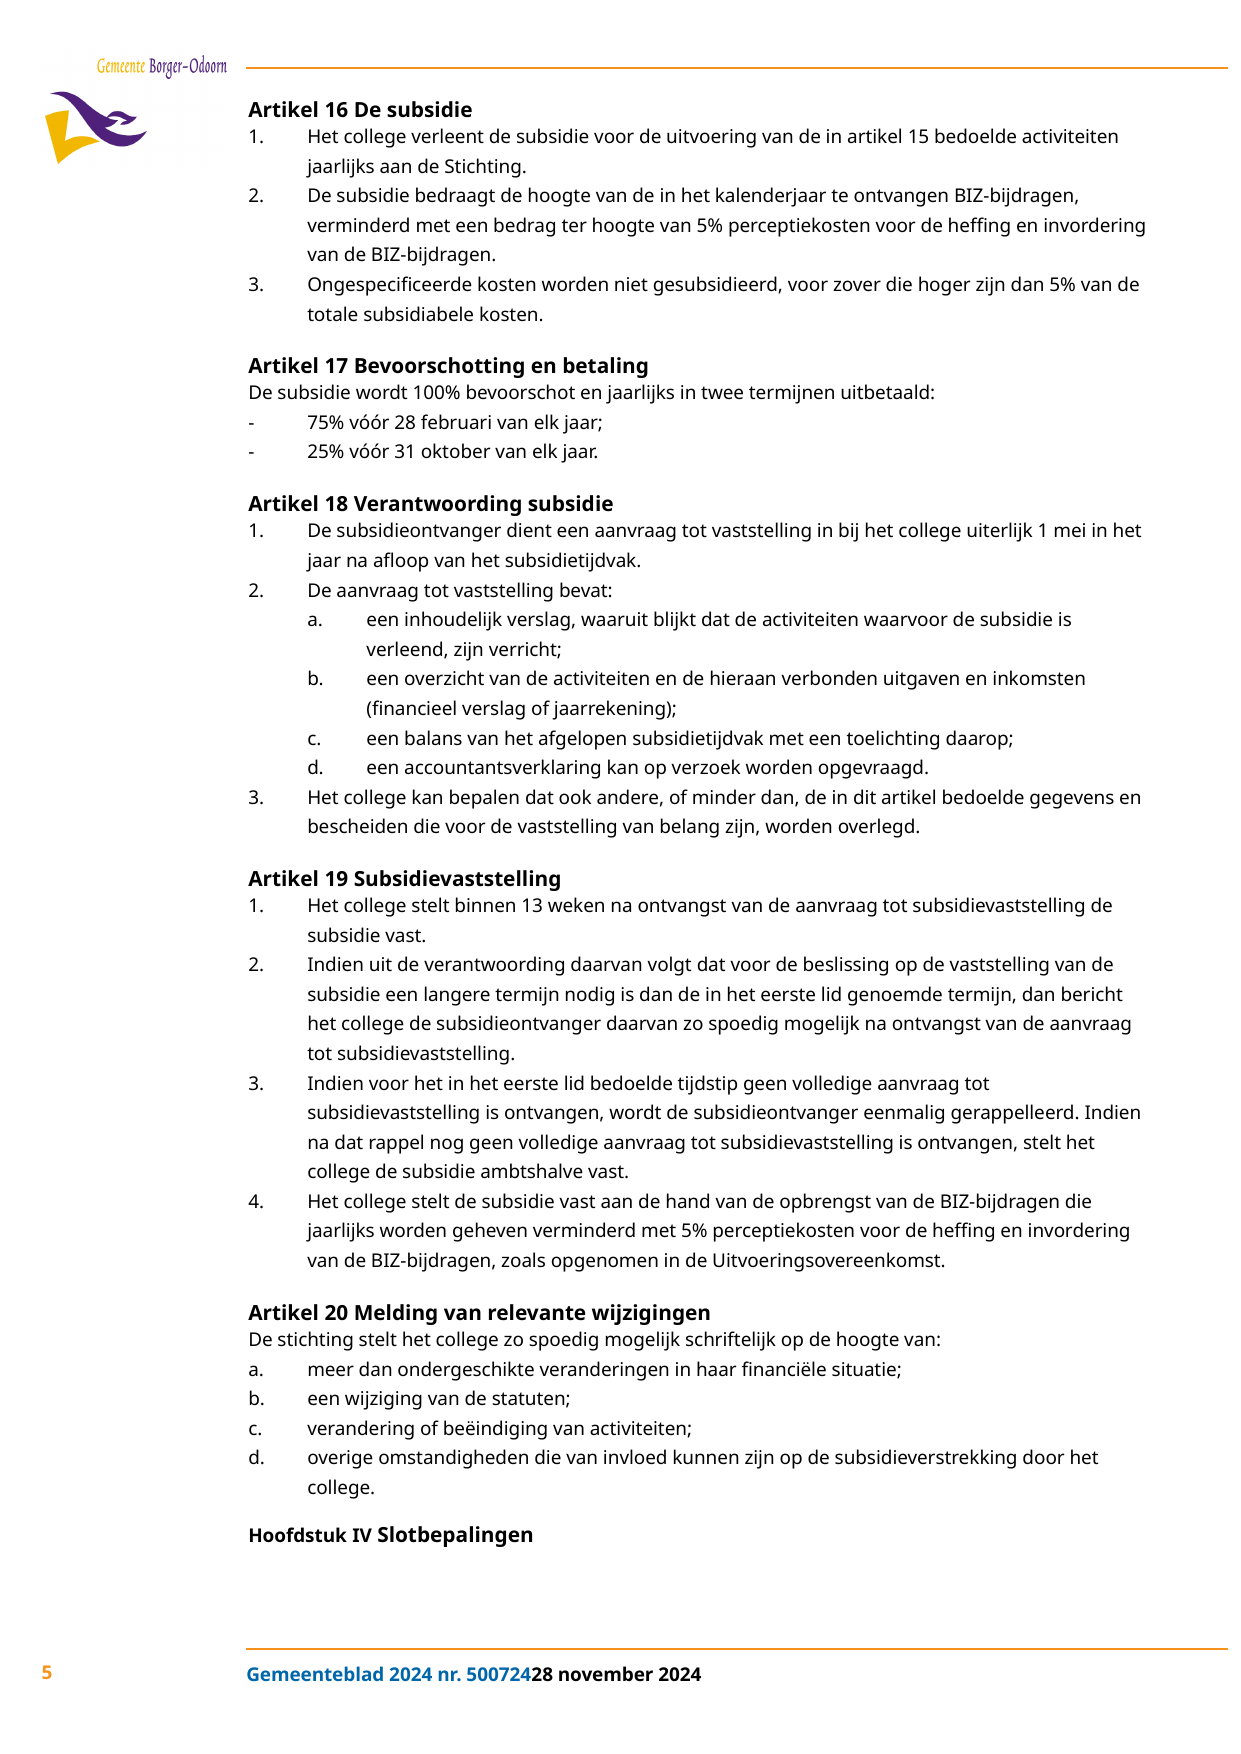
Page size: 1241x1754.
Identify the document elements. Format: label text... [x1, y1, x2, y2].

text Artikel 17 Bevoorschotting en betaling [248, 351, 1152, 379]
text Hoofdstuk IV Slotbepalingen [248, 1520, 1152, 1548]
list een wijziging van de statuten; [248, 1385, 1152, 1411]
list verandering of beëindiging van activiteiten; [248, 1415, 1152, 1441]
picture [41, 47, 231, 172]
list Het college verleent de subsidie voor de uitvoering van de in artikel 15 bedoelde activiteiten jaarlijks aan de Stichting. [248, 123, 1152, 178]
list 75% vóór 28 februari van elk jaar; [248, 409, 1152, 435]
list 25% vóór 31 oktober van elk jaar. [248, 439, 1152, 464]
text Artikel 20 Melding van relevante wijzigingen [248, 1298, 1152, 1326]
list overige omstandigheden die van invloed kunnen zijn op de subsidieverstrekking door het college. [248, 1444, 1152, 1500]
text Artikel 16 De subsidie [248, 95, 1152, 123]
text Artikel 18 Verantwoording subsidie [248, 489, 1152, 518]
list een accountantsverklaring kan op verzoek worden opgevraagd. [307, 754, 1152, 780]
list Indien uit de verantwoording daarvan volgt dat voor de beslissing op de vaststelling van de subsidie een langere termijn nodig is dan de in het eerste lid genoemde termijn, dan bericht het college de subsidieontvanger daarvan zo spoedig mogelijk na ontvangst van de aanvraag tot subsidievaststelling. [248, 951, 1152, 1066]
text De subsidie wordt 100% bevoorschot en jaarlijks in twee termijnen uitbetaald: [248, 379, 1152, 405]
text De stichting stelt het college zo spoedig mogelijk schriftelijk op de hoogte van: [248, 1326, 1152, 1352]
text Artikel 19 Subsidievaststelling [248, 864, 1152, 892]
list een inhoudelijk verslag, waaruit blijkt dat de activiteiten waarvoor de subsidie is verleend, zijn verricht; [307, 606, 1152, 662]
list Indien voor het in het eerste lid bedoelde tijdstip geen volledige aanvraag tot subsidievaststelling is ontvangen, wordt de subsidieontvanger eenmalig gerappelleerd. Indien na dat rappel nog geen volledige aanvraag tot subsidievaststelling is ontvangen, stelt het college de subsidie ambtshalve vast. [248, 1070, 1152, 1184]
list De aanvraag tot vaststelling bevat: [248, 577, 1152, 602]
list Het college kan bepalen dat ook andere, of minder dan, de in dit artikel bedoelde gegevens en bescheiden die voor de vaststelling van belang zijn, worden overlegd. [248, 784, 1152, 839]
list een balans van het afgelopen subsidietijdvak met een toelichting daarop; [307, 725, 1152, 750]
list Ongespecificeerde kosten worden niet gesubsidieerd, voor zover die hoger zijn dan 5% van de totale subsidiabele kosten. [248, 271, 1152, 326]
list De subsidie bedraagt de hoogte van de in het kalenderjaar te ontvangen BIZ-bijdragen, verminderd met een bedrag ter hoogte van 5% perceptiekosten voor de heffing en invordering van de BIZ-bijdragen. [248, 182, 1152, 267]
list De subsidieontvanger dient een aanvraag tot vaststelling in bij het college uiterlijk 1 mei in het jaar na afloop van het subsidietijdvak. [248, 518, 1152, 573]
list meer dan ondergeschikte veranderingen in haar financiële situatie; [248, 1356, 1152, 1381]
list Het college stelt de subsidie vast aan de hand van de opbrengst van de BIZ-bijdragen die jaarlijks worden geheven verminderd met 5% perceptiekosten voor de heffing en invordering van de BIZ-bijdragen, zoals opgenomen in de Uitvoeringsovereenkomst. [248, 1188, 1152, 1273]
list Het college stelt binnen 13 weken na ontvangst van de aanvraag tot subsidievaststelling de subsidie vast. [248, 892, 1152, 948]
list een overzicht van de activiteiten en de hieraan verbonden uitgaven en inkomsten (financieel verslag of jaarrekening); [307, 666, 1152, 721]
